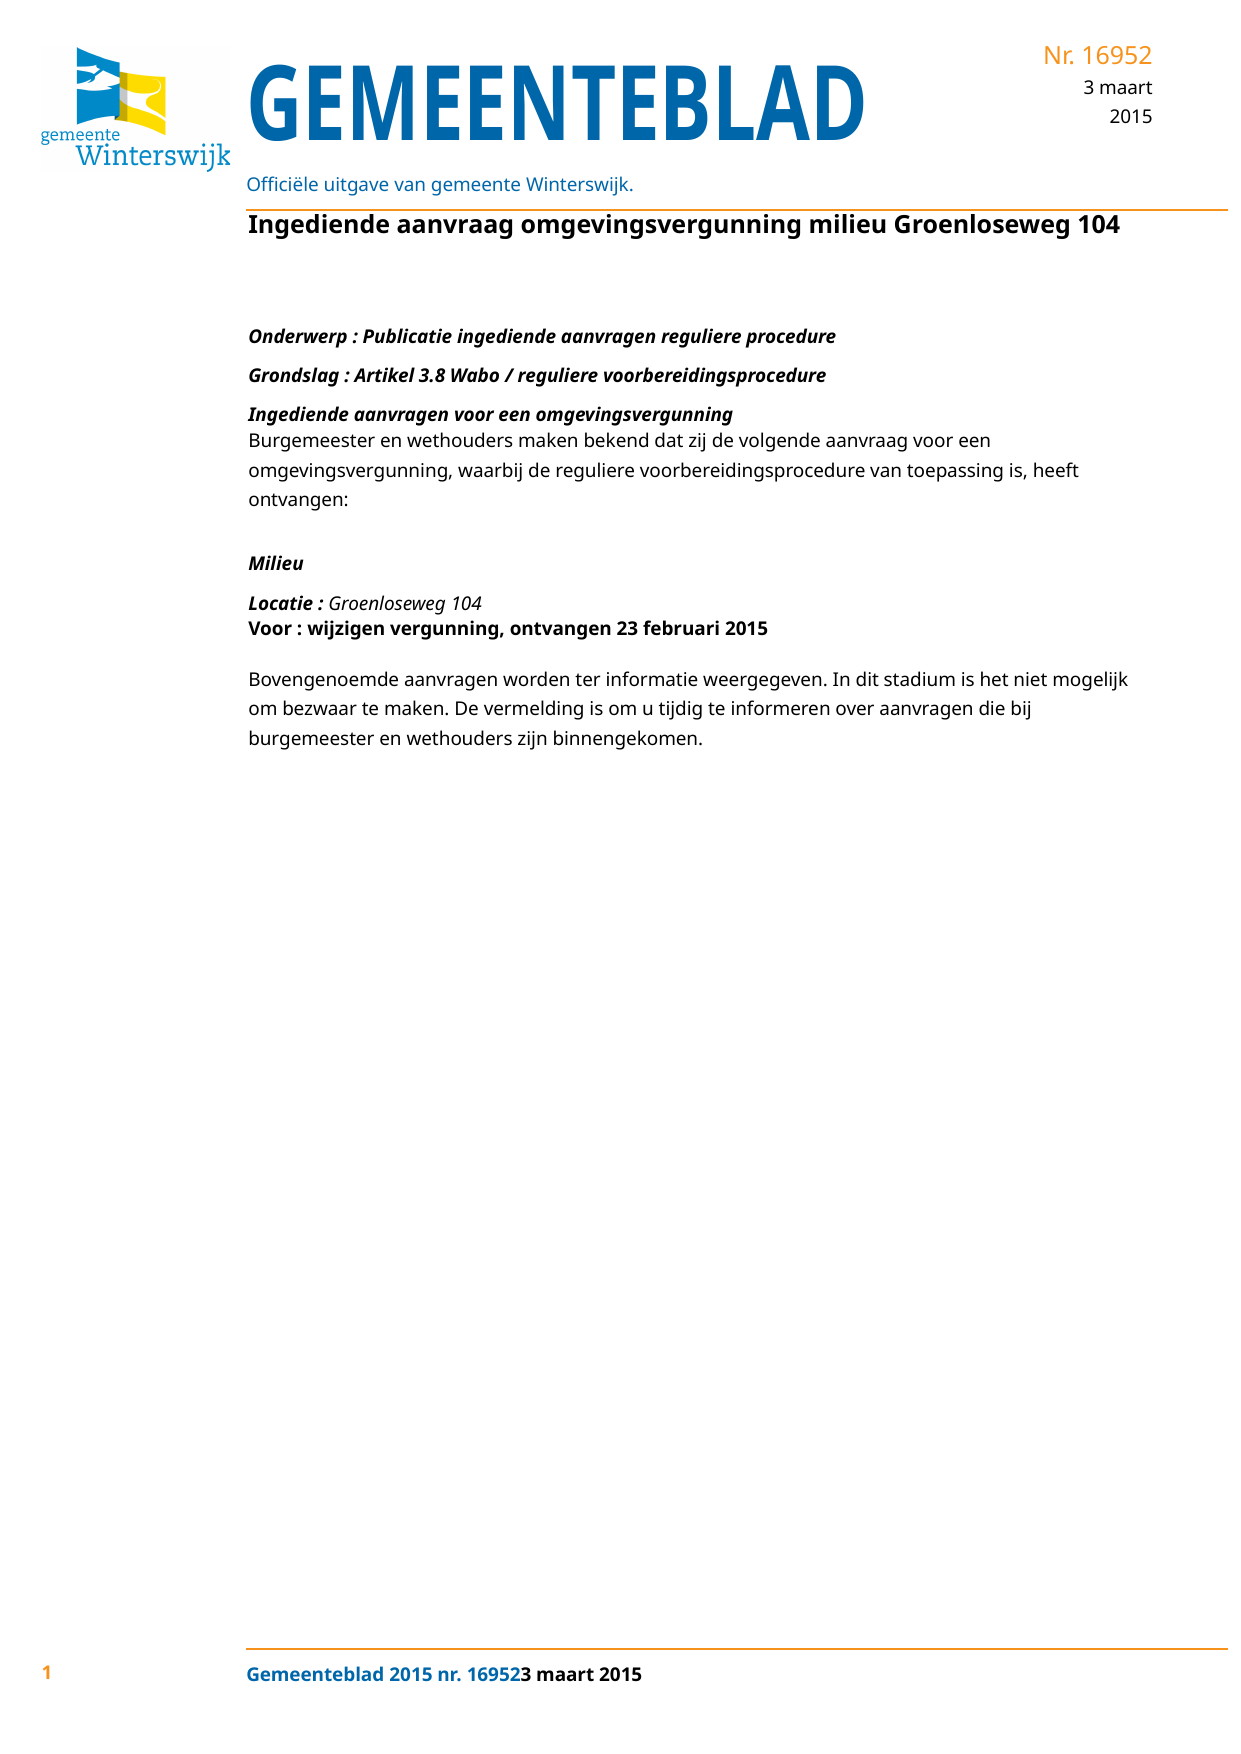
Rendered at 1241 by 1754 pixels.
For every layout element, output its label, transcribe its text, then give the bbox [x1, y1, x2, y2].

text Burgemeester en wethouders maken bekend dat zij de volgende aanvraag voor een omgevingsvergunning, waarbij de reguliere voorbereidingsprocedure van toepassing is, heeft ontvangen: [248, 427, 1152, 512]
picture [225, 153, 231, 162]
text Ingediende aanvraag omgevingsvergunning milieu Groenloseweg 104 [248, 211, 1152, 241]
text Voor : wijzigen vergunning, ontvangen 23 februari 2015 [248, 616, 1152, 641]
text Grondslag : Artikel 3.8 Wabo / reguliere voorbereidingsprocedure [248, 362, 1152, 388]
text Bovengenoemde aanvragen worden ter informatie weergegeven. In dit stadium is het niet mogelijk om bezwaar te maken. De vermelding is om u tijdig te informeren over aanvragen die bij burgemeester en wethouders zijn binnengekomen. [248, 666, 1152, 751]
text Milieu [248, 551, 1152, 576]
text Onderwerp : Publicatie ingediende aanvragen reguliere procedure [248, 323, 1152, 349]
picture [41, 47, 231, 172]
text Locatie : Groenloseweg 104 [248, 590, 1152, 616]
text Ingediende aanvragen voor een omgevingsvergunning [248, 402, 1152, 427]
